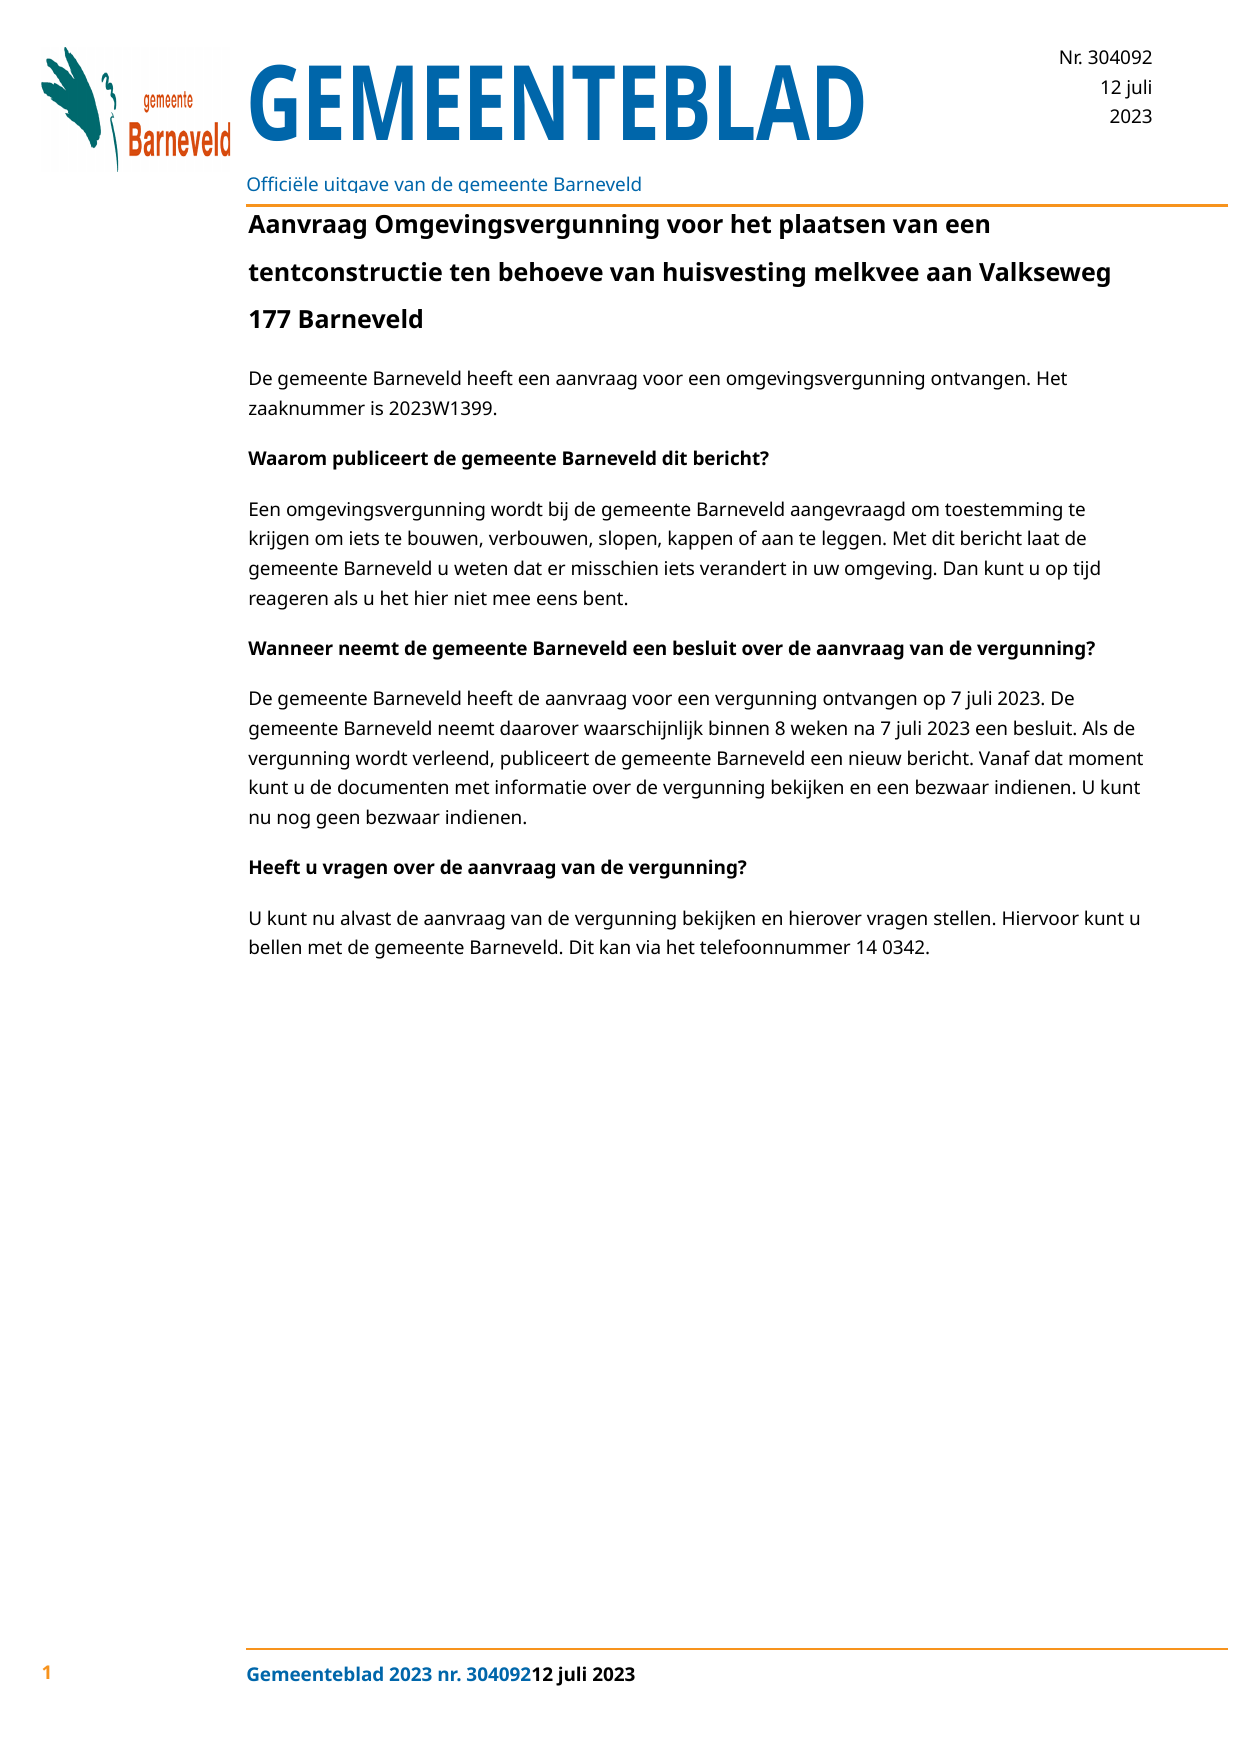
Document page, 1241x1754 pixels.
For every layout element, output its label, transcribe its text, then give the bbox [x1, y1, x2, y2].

text Aanvraag Omgevingsvergunning voor het plaatsen van een tentconstructie ten behoeve van huisvesting melkvee aan Valkseweg 177 Barneveld [248, 207, 1152, 336]
text Een omgevingsvergunning wordt bij de gemeente Barneveld aangevraagd om toestemming te krijgen om iets te bouwen, verbouwen, slopen, kappen of aan te leggen. Met dit bericht laat de gemeente Barneveld u weten dat er misschien iets verandert in uw omgeving. Dan kunt u op tijd reageren als u het hier niet mee eens bent. [248, 496, 1152, 610]
picture [41, 47, 231, 172]
text De gemeente Barneveld heeft de aanvraag voor een vergunning ontvangen op 7 juli 2023. De gemeente Barneveld neemt daarover waarschijnlijk binnen 8 weken na 7 juli 2023 een besluit. Als de vergunning wordt verleend, publiceert de gemeente Barneveld een nieuw bericht. Vanaf dat moment kunt u de documenten met informatie over de vergunning bekijken en een bezwaar indienen. U kunt nu nog geen bezwaar indienen. [248, 686, 1152, 829]
text Heeft u vragen over de aanvraag van de vergunning? [248, 854, 1152, 880]
text De gemeente Barneveld heeft een aanvraag voor een omgevingsvergunning ontvangen. Het zaaknummer is 2023W1399. [248, 366, 1152, 421]
text U kunt nu alvast de aanvraag van de vergunning bekijken en hierover vragen stellen. Hiervoor kunt u bellen met de gemeente Barneveld. Dit kan via het telefoonnummer 14 0342. [248, 905, 1152, 960]
text Waarom publiceert de gemeente Barneveld dit bericht? [248, 446, 1152, 471]
text Wanneer neemt de gemeente Barneveld een besluit over de aanvraag van de vergunning? [248, 635, 1152, 661]
